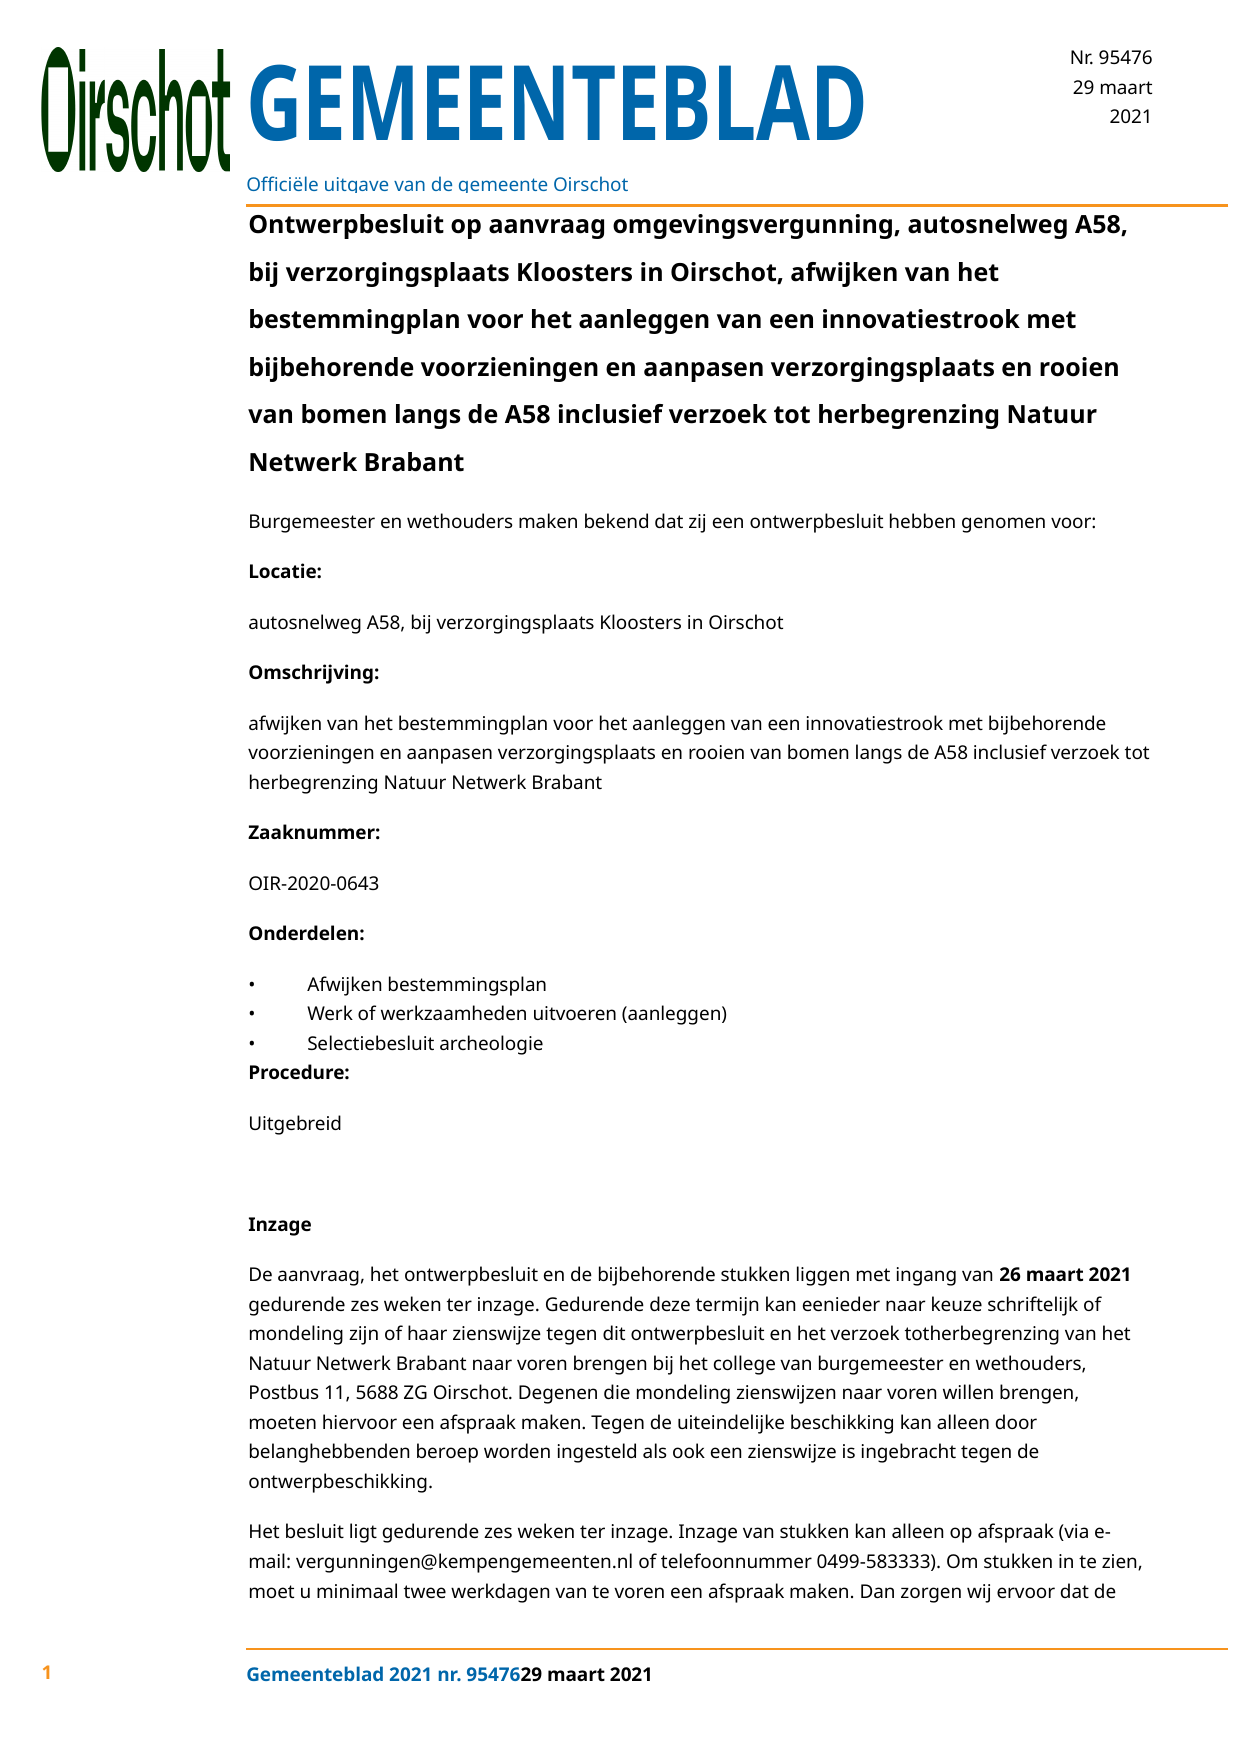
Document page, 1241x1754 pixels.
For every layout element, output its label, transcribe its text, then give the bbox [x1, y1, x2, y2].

text Locatie: [248, 559, 1152, 584]
text afwijken van het bestemmingplan voor het aanleggen van een innovatiestrook met bijbehorende voorzieningen en aanpasen verzorgingsplaats en rooien van bomen langs de A58 inclusief verzoek tot herbegrenzing Natuur Netwerk Brabant [248, 710, 1152, 795]
text Het besluit ligt gedurende zes weken ter inzage. Inzage van stukken kan alleen op afspraak (via e-mail: vergunningen@kempengemeenten.nl of telefoonnummer 0499-583333). Om stukken in te zien, moet u minimaal twee werkdagen van te voren een afspraak maken. Dan zorgen wij ervoor dat de [248, 1519, 1152, 1604]
text autosnelweg A58, bij verzorgingsplaats Kloosters in Oirschot [248, 609, 1152, 635]
list Selectiebesluit archeologie [248, 1030, 1152, 1056]
text Omschrijving: [248, 659, 1152, 685]
text Procedure: [248, 1059, 1152, 1085]
list Werk of werkzaamheden uitvoeren (aanleggen) [248, 1000, 1152, 1026]
text Ontwerpbesluit op aanvraag omgevingsvergunning, autosnelweg A58, bij verzorgingsplaats Kloosters in Oirschot, afwijken van het bestemmingplan voor het aanleggen van een innovatiestrook met bijbehorende voorzieningen en aanpasen verzorgingsplaats en rooien van bomen langs de A58 inclusief verzoek tot herbegrenzing Natuur Netwerk Brabant [248, 207, 1152, 479]
text OIR-2020-0643 [248, 870, 1152, 896]
text Inzage [248, 1211, 1152, 1237]
list Afwijken bestemmingsplan [248, 971, 1152, 997]
text Zaaknummer: [248, 819, 1152, 845]
text Onderdelen: [248, 920, 1152, 946]
picture [41, 47, 231, 172]
text De aanvraag, het ontwerpbesluit en de bijbehorende stukken liggen met ingang van 26 maart 2021 gedurende zes weken ter inzage. Gedurende deze termijn kan eenieder naar keuze schriftelijk of mondeling zijn of haar zienswijze tegen dit ontwerpbesluit en het verzoek totherbegrenzing van het Natuur Netwerk Brabant naar voren brengen bij het college van burgemeester en wethouders, Postbus 11, 5688 ZG Oirschot. Degenen die mondeling zienswijzen naar voren willen brengen, moeten hiervoor een afspraak maken. Tegen de uiteindelijke beschikking kan alleen door belanghebbenden beroep worden ingesteld als ook een zienswijze is ingebracht tegen de ontwerpbeschikking. [248, 1261, 1152, 1494]
text Uitgebreid [248, 1110, 1152, 1136]
text Burgemeester en wethouders maken bekend dat zij een ontwerpbesluit hebben genomen voor: [248, 508, 1152, 534]
